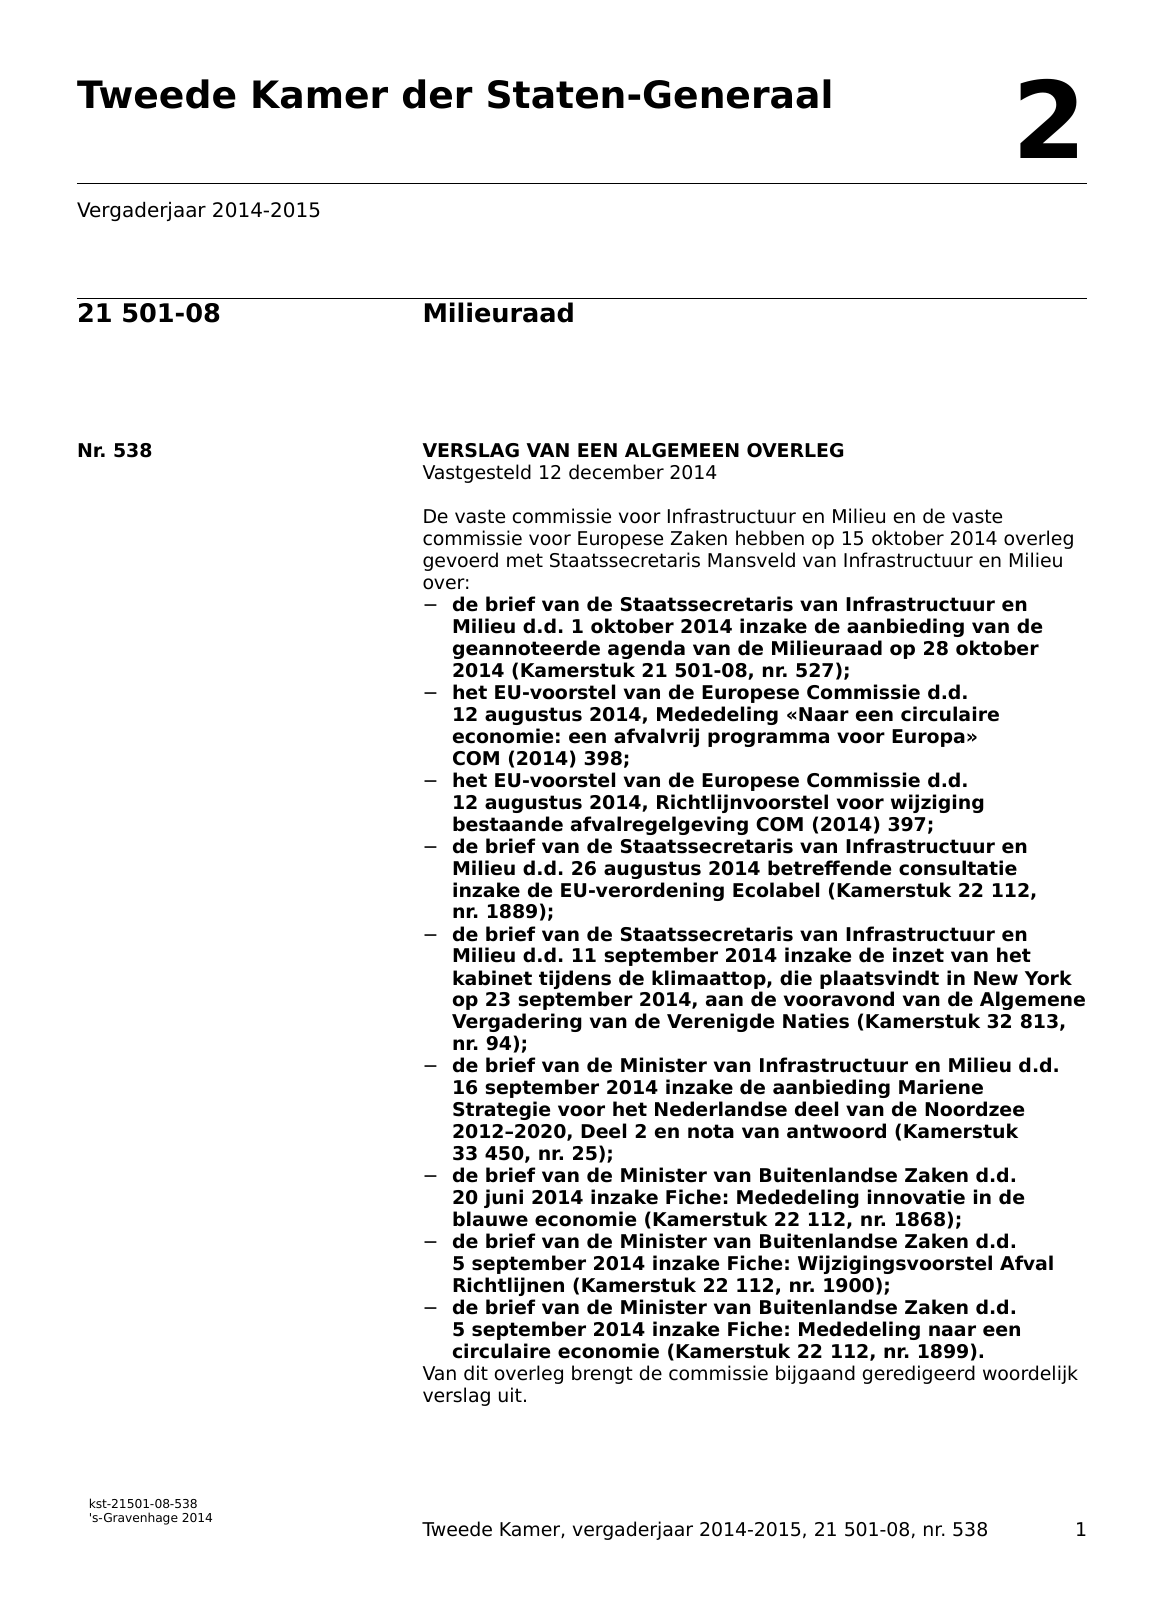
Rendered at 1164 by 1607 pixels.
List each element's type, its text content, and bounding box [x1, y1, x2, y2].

text − de brief van de Staatssecretaris van Infrastructuur en Milieu d.d. 11 september 2014 inzake de inzet van het kabinet tijdens de klimaattop, die plaatsvindt in New York op 23 september 2014, aan de vooravond van de Algemene Vergadering van de Verenigde Naties (Kamerstuk 32 813, nr. 94); [422, 923, 1087, 1055]
subtitle 21 501-08 Milieuraad [77, 299, 1087, 329]
text Vastgesteld 12 december 2014 [422, 462, 1087, 484]
text De vaste commissie voor Infrastructuur en Milieu en de vaste commissie voor Europese Zaken hebben op 15 oktober 2014 overleg gevoerd met Staatssecretaris Mansveld van Infrastructuur en Milieu over: [422, 506, 1087, 594]
text − de brief van de Minister van Buitenlandse Zaken d.d. 5 september 2014 inzake Fiche: Wijzigingsvoorstel Afval Richtlijnen (Kamerstuk 22 112, nr. 1900); [422, 1231, 1087, 1297]
text − de brief van de Minister van Infrastructuur en Milieu d.d. 16 september 2014 inzake de aanbieding Mariene Strategie voor het Nederlandse deel van de Noordzee 2012–2020, Deel 2 en nota van antwoord (Kamerstuk 33 450, nr. 25); [422, 1055, 1087, 1165]
text Van dit overleg brengt de commissie bijgaand geredigeerd woordelijk verslag uit. [422, 1363, 1087, 1407]
text − de brief van de Minister van Buitenlandse Zaken d.d. 20 juni 2014 inzake Fiche: Mededeling innovatie in de blauwe economie (Kamerstuk 22 112, nr. 1868); [422, 1165, 1087, 1231]
text kst-21501-08-538 [88, 1497, 323, 1511]
text 's-Gravenhage 2014 [88, 1511, 323, 1525]
text − de brief van de Staatssecretaris van Infrastructuur en Milieu d.d. 1 oktober 2014 inzake de aanbieding van de geannoteerde agenda van de Milieuraad op 28 oktober 2014 (Kamerstuk 21 501-08, nr. 527); [422, 594, 1087, 682]
text − de brief van de Staatssecretaris van Infrastructuur en Milieu d.d. 26 augustus 2014 betreffende consultatie inzake de EU-verordening Ecolabel (Kamerstuk 22 112, nr. 1889); [422, 836, 1087, 923]
table_header Tweede Kamer der Staten-Generaal [77, 59, 886, 183]
table_header 2 [886, 59, 1087, 183]
subtitle Nr. 538 VERSLAG VAN EEN ALGEMEEN OVERLEG [77, 440, 1087, 462]
text − het EU-voorstel van de Europese Commissie d.d. 12 augustus 2014, Mededeling «Naar een circulaire economie: een afvalvrij programma voor Europa» COM (2014) 398; [422, 682, 1087, 769]
text − de brief van de Minister van Buitenlandse Zaken d.d. 5 september 2014 inzake Fiche: Mededeling naar een circulaire economie (Kamerstuk 22 112, nr. 1899). [422, 1297, 1087, 1363]
table_cell Vergaderjaar 2014-2015 [77, 184, 1087, 298]
text − het EU-voorstel van de Europese Commissie d.d. 12 augustus 2014, Richtlijnvoorstel voor wijziging bestaande afvalregelgeving COM (2014) 397; [422, 769, 1087, 836]
